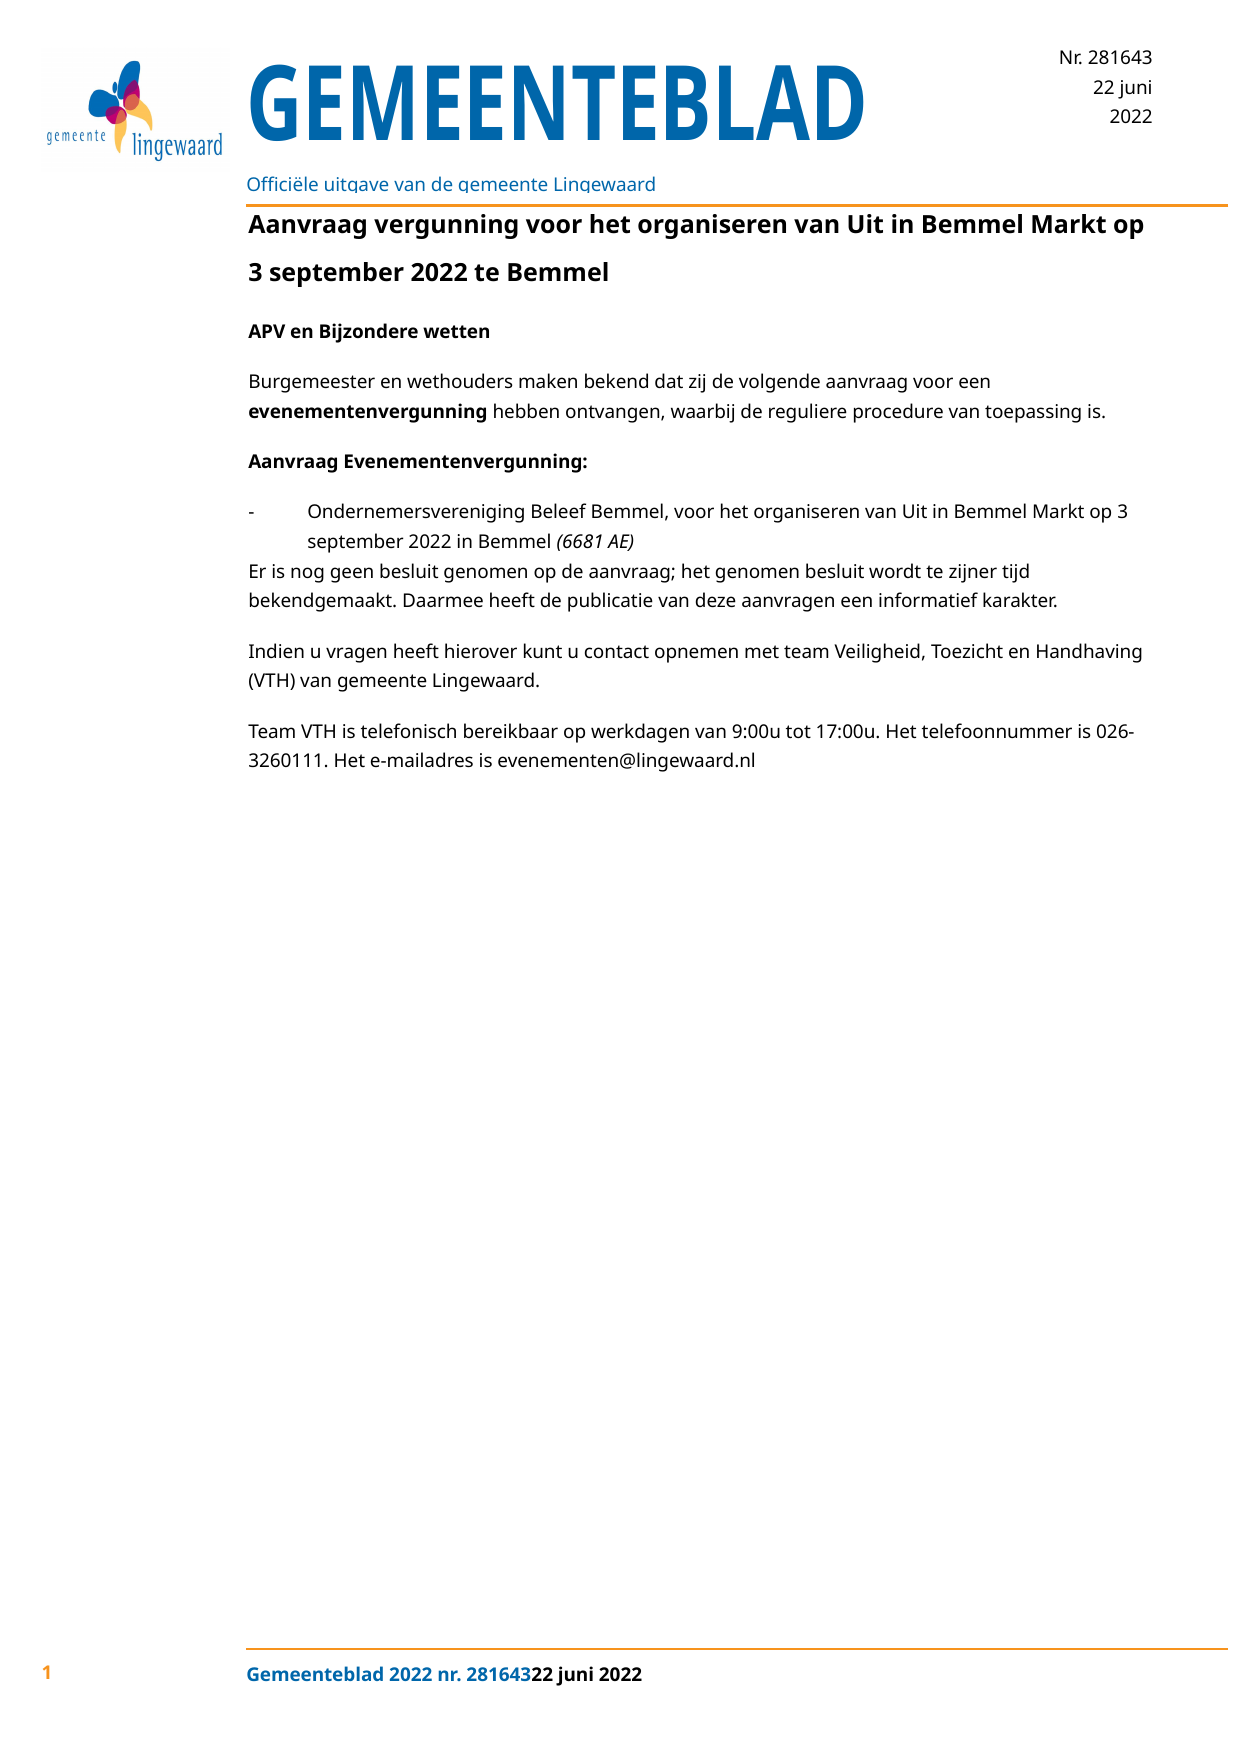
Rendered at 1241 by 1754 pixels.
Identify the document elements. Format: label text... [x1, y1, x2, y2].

list Ondernemersvereniging Beleef Bemmel, voor het organiseren van Uit in Bemmel Markt op 3 september 2022 in Bemmel (6681 AE) [248, 499, 1152, 554]
text Er is nog geen besluit genomen op de aanvraag; het genomen besluit wordt te zijner tijd bekendgemaakt. Daarmee heeft de publicatie van deze aanvragen een informatief karakter. [248, 558, 1152, 613]
text Indien u vragen heeft hierover kunt u contact opnemen met team Veiligheid, Toezicht en Handhaving (VTH) van gemeente Lingewaard. [248, 638, 1152, 693]
text Aanvraag vergunning voor het organiseren van Uit in Bemmel Markt op 3 september 2022 te Bemmel [248, 207, 1152, 288]
text APV en Bijzondere wetten [248, 318, 1152, 344]
text Burgemeester en wethouders maken bekend dat zij de volgende aanvraag voor een evenementenvergunning hebben ontvangen, waarbij de reguliere procedure van toepassing is. [248, 368, 1152, 424]
picture [41, 47, 231, 172]
text Team VTH is telefonisch bereikbaar op werkdagen van 9:00u tot 17:00u. Het telefoonnummer is 026-3260111. Het e-mailadres is evenementen@lingewaard.nl [248, 718, 1152, 773]
text Aanvraag Evenementenvergunning: [248, 448, 1152, 474]
